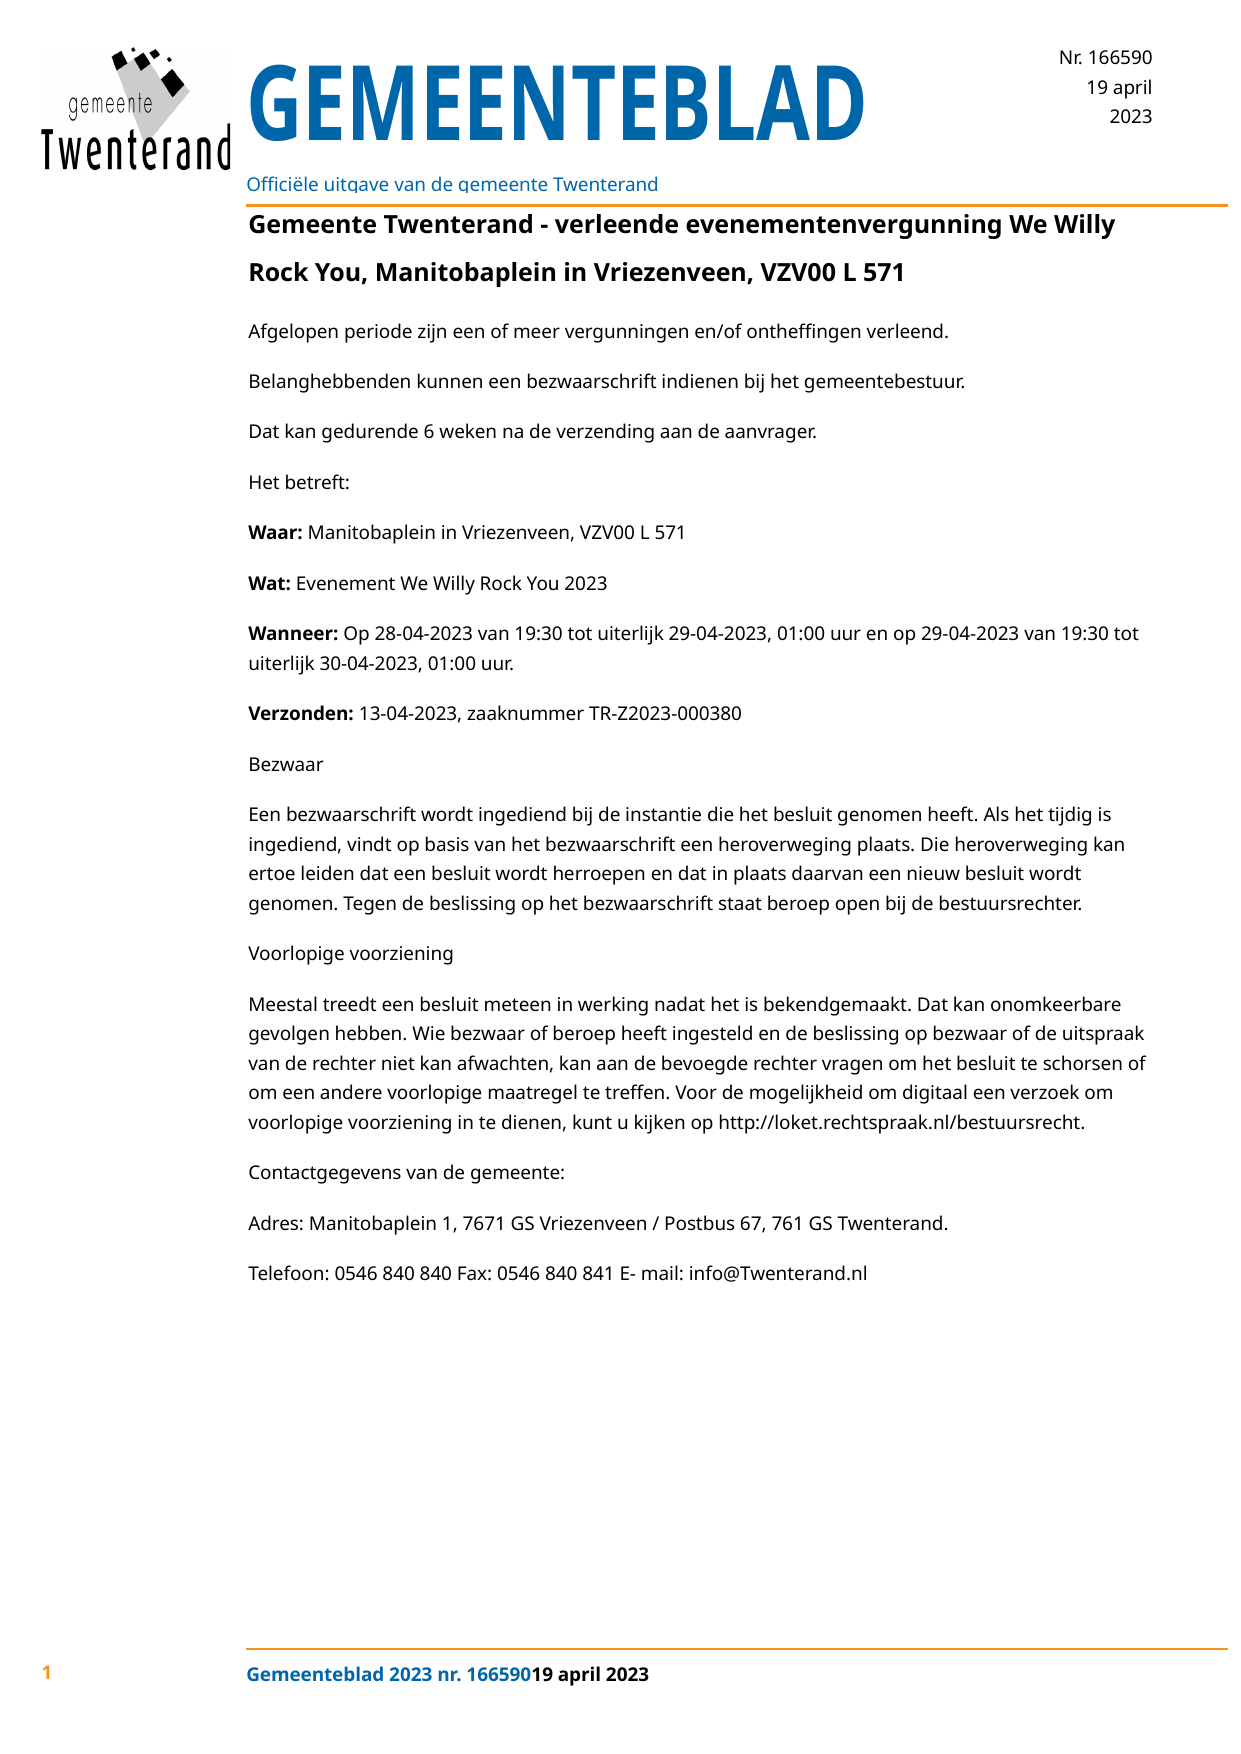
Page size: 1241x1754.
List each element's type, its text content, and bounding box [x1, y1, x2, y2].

text Het betreft: [248, 469, 1152, 495]
text Contactgegevens van de gemeente: [248, 1159, 1152, 1185]
text Wat: Evenement We Willy Rock You 2023 [248, 570, 1152, 596]
text Belanghebbenden kunnen een bezwaarschrift indienen bij het gemeentebestuur. [248, 368, 1152, 394]
text Afgelopen periode zijn een of meer vergunningen en/of ontheffingen verleend. [248, 318, 1152, 344]
text Gemeente Twenterand - verleende evenementenvergunning We Willy Rock You, Manitobaplein in Vriezenveen, VZV00 L 571 [248, 207, 1152, 288]
text Adres: Manitobaplein 1, 7671 GS Vriezenveen / Postbus 67, 761 GS Twenterand. [248, 1210, 1152, 1236]
text Voorlopige voorziening [248, 940, 1152, 966]
text Dat kan gedurende 6 weken na de verzending aan de aanvrager. [248, 419, 1152, 444]
text Een bezwaarschrift wordt ingediend bij de instantie die het besluit genomen heeft. Als het tijdig is ingediend, vindt op basis van het bezwaarschrift een heroverweging plaats. Die heroverweging kan ertoe leiden dat een besluit wordt herroepen en dat in plaats daarvan een nieuw besluit wordt genomen. Tegen de beslissing op het bezwaarschrift staat beroep open bij de bestuursrechter. [248, 801, 1152, 916]
text Telefoon: 0546 840 840 Fax: 0546 840 841 E- mail: info@Twenterand.nl [248, 1260, 1152, 1286]
text Wanneer: Op 28-04-2023 van 19:30 tot uiterlijk 29-04-2023, 01:00 uur en op 29-04-2023 van 19:30 tot uiterlijk 30-04-2023, 01:00 uur. [248, 620, 1152, 676]
picture [41, 47, 231, 172]
text Bezwaar [248, 751, 1152, 777]
text Verzonden: 13-04-2023, zaaknummer TR-Z2023-000380 [248, 700, 1152, 726]
text Waar: Manitobaplein in Vriezenveen, VZV00 L 571 [248, 519, 1152, 545]
text Meestal treedt een besluit meteen in werking nadat het is bekendgemaakt. Dat kan onomkeerbare gevolgen hebben. Wie bezwaar of beroep heeft ingesteld en de beslissing op bezwaar of de uitspraak van de rechter niet kan afwachten, kan aan de bevoegde rechter vragen om het besluit te schorsen of om een andere voorlopige maatregel te treffen. Voor de mogelijkheid om digitaal een verzoek om voorlopige voorziening in te dienen, kunt u kijken op http://loket.rechtspraak.nl/bestuursrecht. [248, 991, 1152, 1135]
